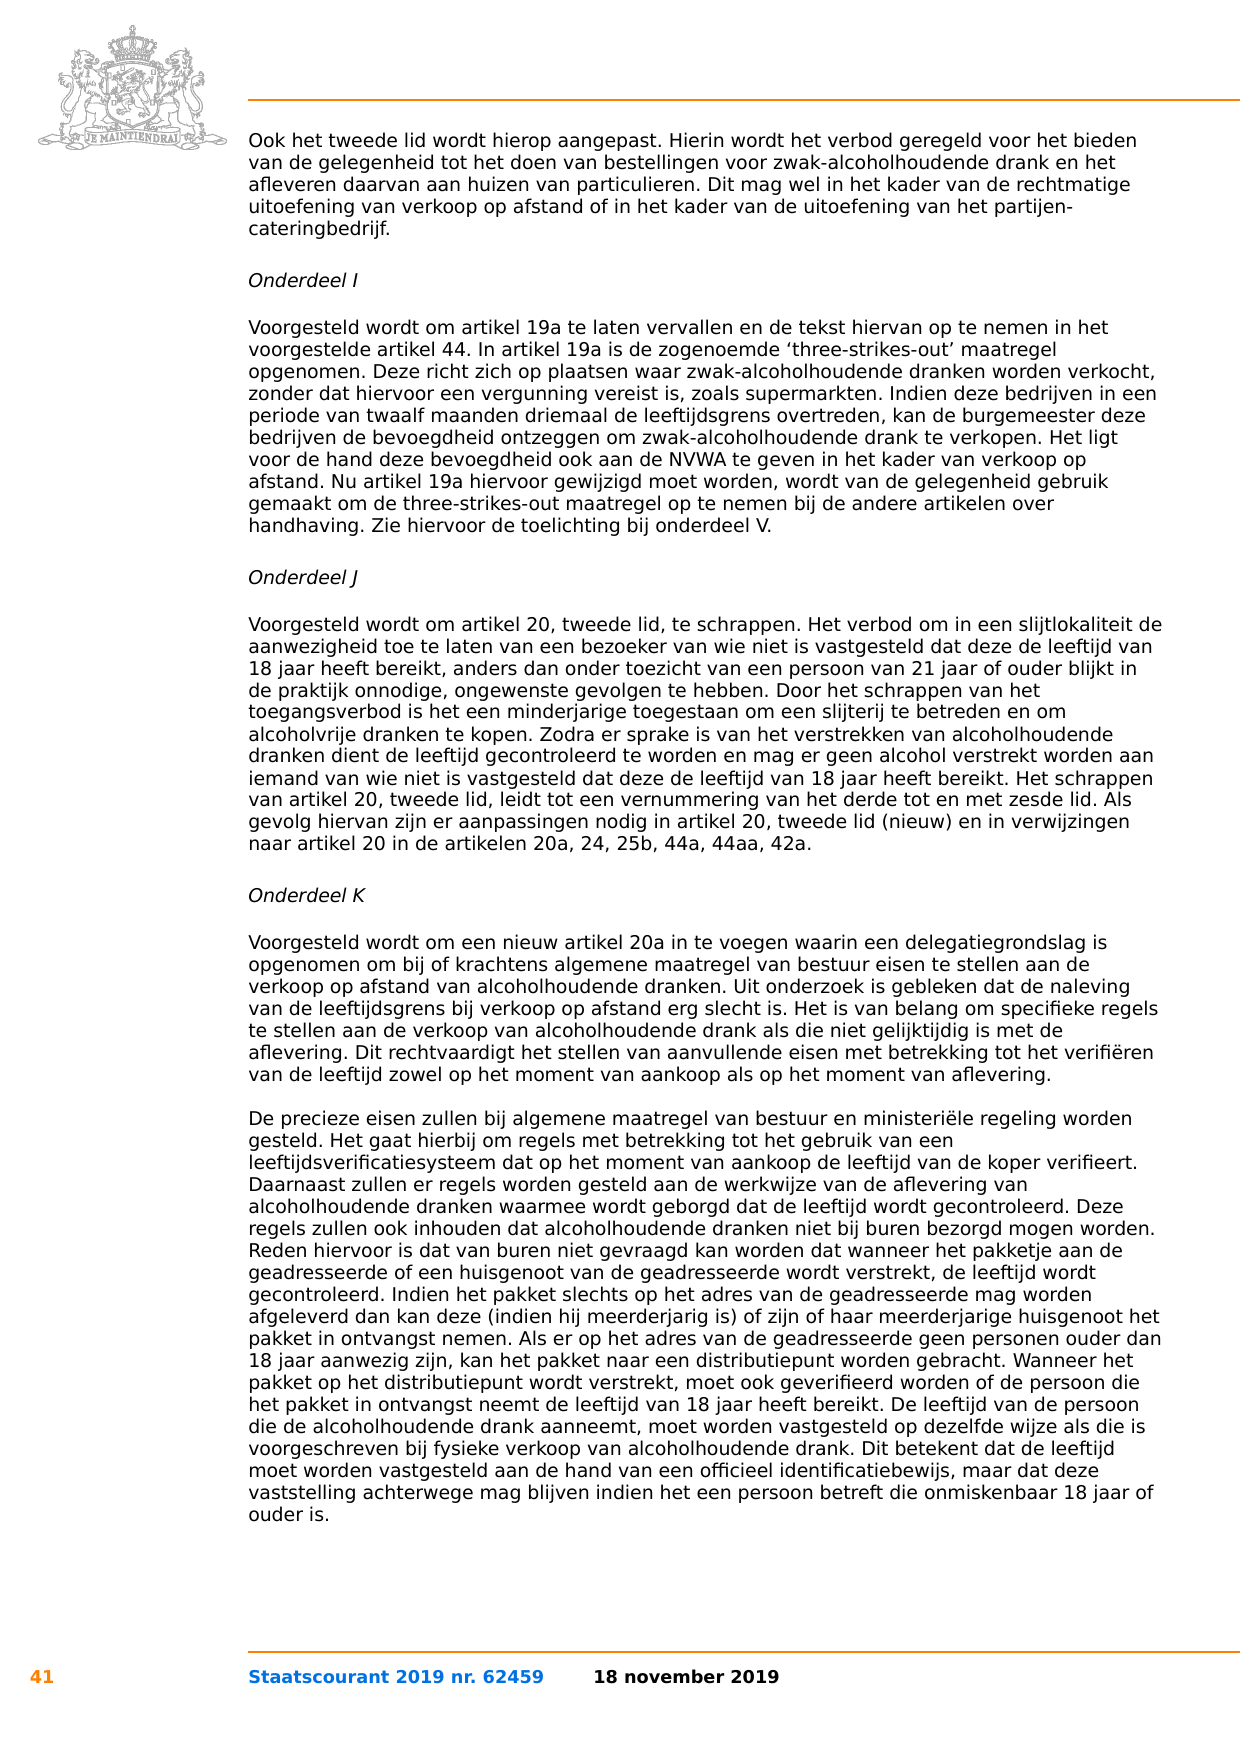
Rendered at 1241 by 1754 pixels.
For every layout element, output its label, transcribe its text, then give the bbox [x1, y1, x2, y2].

text Voorgesteld wordt om artikel 20, tweede lid, te schrappen. Het verbod om in een slijtlokaliteit de aanwezigheid toe te laten van een bezoeker van wie niet is vastgesteld dat deze de leeftijd van 18 jaar heeft bereikt, anders dan onder toezicht van een persoon van 21 jaar of ouder blijkt in de praktijk onnodige, ongewenste gevolgen te hebben. Door het schrappen van het toegangsverbod is het een minderjarige toegestaan om een slijterij te betreden en om alcoholvrije dranken te kopen. Zodra er sprake is van het verstrekken van alcoholhoudende dranken dient de leeftijd gecontroleerd te worden en mag er geen alcohol verstrekt worden aan iemand van wie niet is vastgesteld dat deze de leeftijd van 18 jaar heeft bereikt. Het schrappen van artikel 20, tweede lid, leidt tot een vernummering van het derde tot en met zesde lid. Als gevolg hiervan zijn er aanpassingen nodig in artikel 20, tweede lid (nieuw) en in verwijzingen naar artikel 20 in de artikelen 20a, 24, 25b, 44a, 44aa, 42a. [248, 613, 1163, 855]
subtitle Onderdeel K [248, 885, 1163, 907]
subtitle Onderdeel J [248, 567, 1163, 588]
text De precieze eisen zullen bij algemene maatregel van bestuur en ministeriële regeling worden gesteld. Het gaat hierbij om regels met betrekking tot het gebruik van een leeftijdsverificatiesysteem dat op het moment van aankoop de leeftijd van de koper verifieert. Daarnaast zullen er regels worden gesteld aan de werkwijze van de aflevering van alcoholhoudende dranken waarmee wordt geborgd dat de leeftijd wordt gecontroleerd. Deze regels zullen ook inhouden dat alcoholhoudende dranken niet bij buren bezorgd mogen worden. Reden hiervoor is dat van buren niet gevraagd kan worden dat wanneer het pakketje aan de geadresseerde of een huisgenoot van de geadresseerde wordt verstrekt, de leeftijd wordt gecontroleerd. Indien het pakket slechts op het adres van de geadresseerde mag worden afgeleverd dan kan deze (indien hij meerderjarig is) of zijn of haar meerderjarige huisgenoot het pakket in ontvangst nemen. Als er op het adres van de geadresseerde geen personen ouder dan 18 jaar aanwezig zijn, kan het pakket naar een distributiepunt worden gebracht. Wanneer het pakket op het distributiepunt wordt verstrekt, moet ook geverifieerd worden of de persoon die het pakket in ontvangst neemt de leeftijd van 18 jaar heeft bereikt. De leeftijd van de persoon die de alcoholhoudende drank aanneemt, moet worden vastgesteld op dezelfde wijze als die is voorgeschreven bij fysieke verkoop van alcoholhoudende drank. Dit betekent dat de leeftijd moet worden vastgesteld aan de hand van een officieel identificatiebewijs, maar dat deze vaststelling achterwege mag blijven indien het een persoon betreft die onmiskenbaar 18 jaar of ouder is. [248, 1108, 1163, 1526]
text Voorgesteld wordt om een nieuw artikel 20a in te voegen waarin een delegatiegrondslag is opgenomen om bij of krachtens algemene maatregel van bestuur eisen te stellen aan de verkoop op afstand van alcoholhoudende dranken. Uit onderzoek is gebleken dat de naleving van de leeftijdsgrens bij verkoop op afstand erg slecht is. Het is van belang om specifieke regels te stellen aan de verkoop van alcoholhoudende drank als die niet gelijktijdig is met de aflevering. Dit rechtvaardigt het stellen van aanvullende eisen met betrekking tot het verifiëren van de leeftijd zowel op het moment van aankoop als op het moment van aflevering. [248, 932, 1163, 1086]
subtitle Onderdeel I [248, 270, 1163, 292]
text Voorgesteld wordt om artikel 19a te laten vervallen en de tekst hiervan op te nemen in het voorgestelde artikel 44. In artikel 19a is de zogenoemde ‘three-strikes-out’ maatregel opgenomen. Deze richt zich op plaatsen waar zwak-alcoholhoudende dranken worden verkocht, zonder dat hiervoor een vergunning vereist is, zoals supermarkten. Indien deze bedrijven in een periode van twaalf maanden driemaal de leeftijdsgrens overtreden, kan de burgemeester deze bedrijven de bevoegdheid ontzeggen om zwak-alcoholhoudende drank te verkopen. Het ligt voor de hand deze bevoegdheid ook aan de NVWA te geven in het kader van verkoop op afstand. Nu artikel 19a hiervoor gewijzigd moet worden, wordt van de gelegenheid gebruik gemaakt om de three-strikes-out maatregel op te nemen bij de andere artikelen over handhaving. Zie hiervoor de toelichting bij onderdeel V. [248, 317, 1163, 537]
text Ook het tweede lid wordt hierop aangepast. Hierin wordt het verbod geregeld voor het bieden van de gelegenheid tot het doen van bestellingen voor zwak-alcoholhoudende drank en het afleveren daarvan aan huizen van particulieren. Dit mag wel in het kader van de rechtmatige uitoefening van verkoop op afstand of in het kader van de uitoefening van het partijen-cateringbedrijf. [248, 130, 1163, 240]
picture [38, 25, 227, 150]
